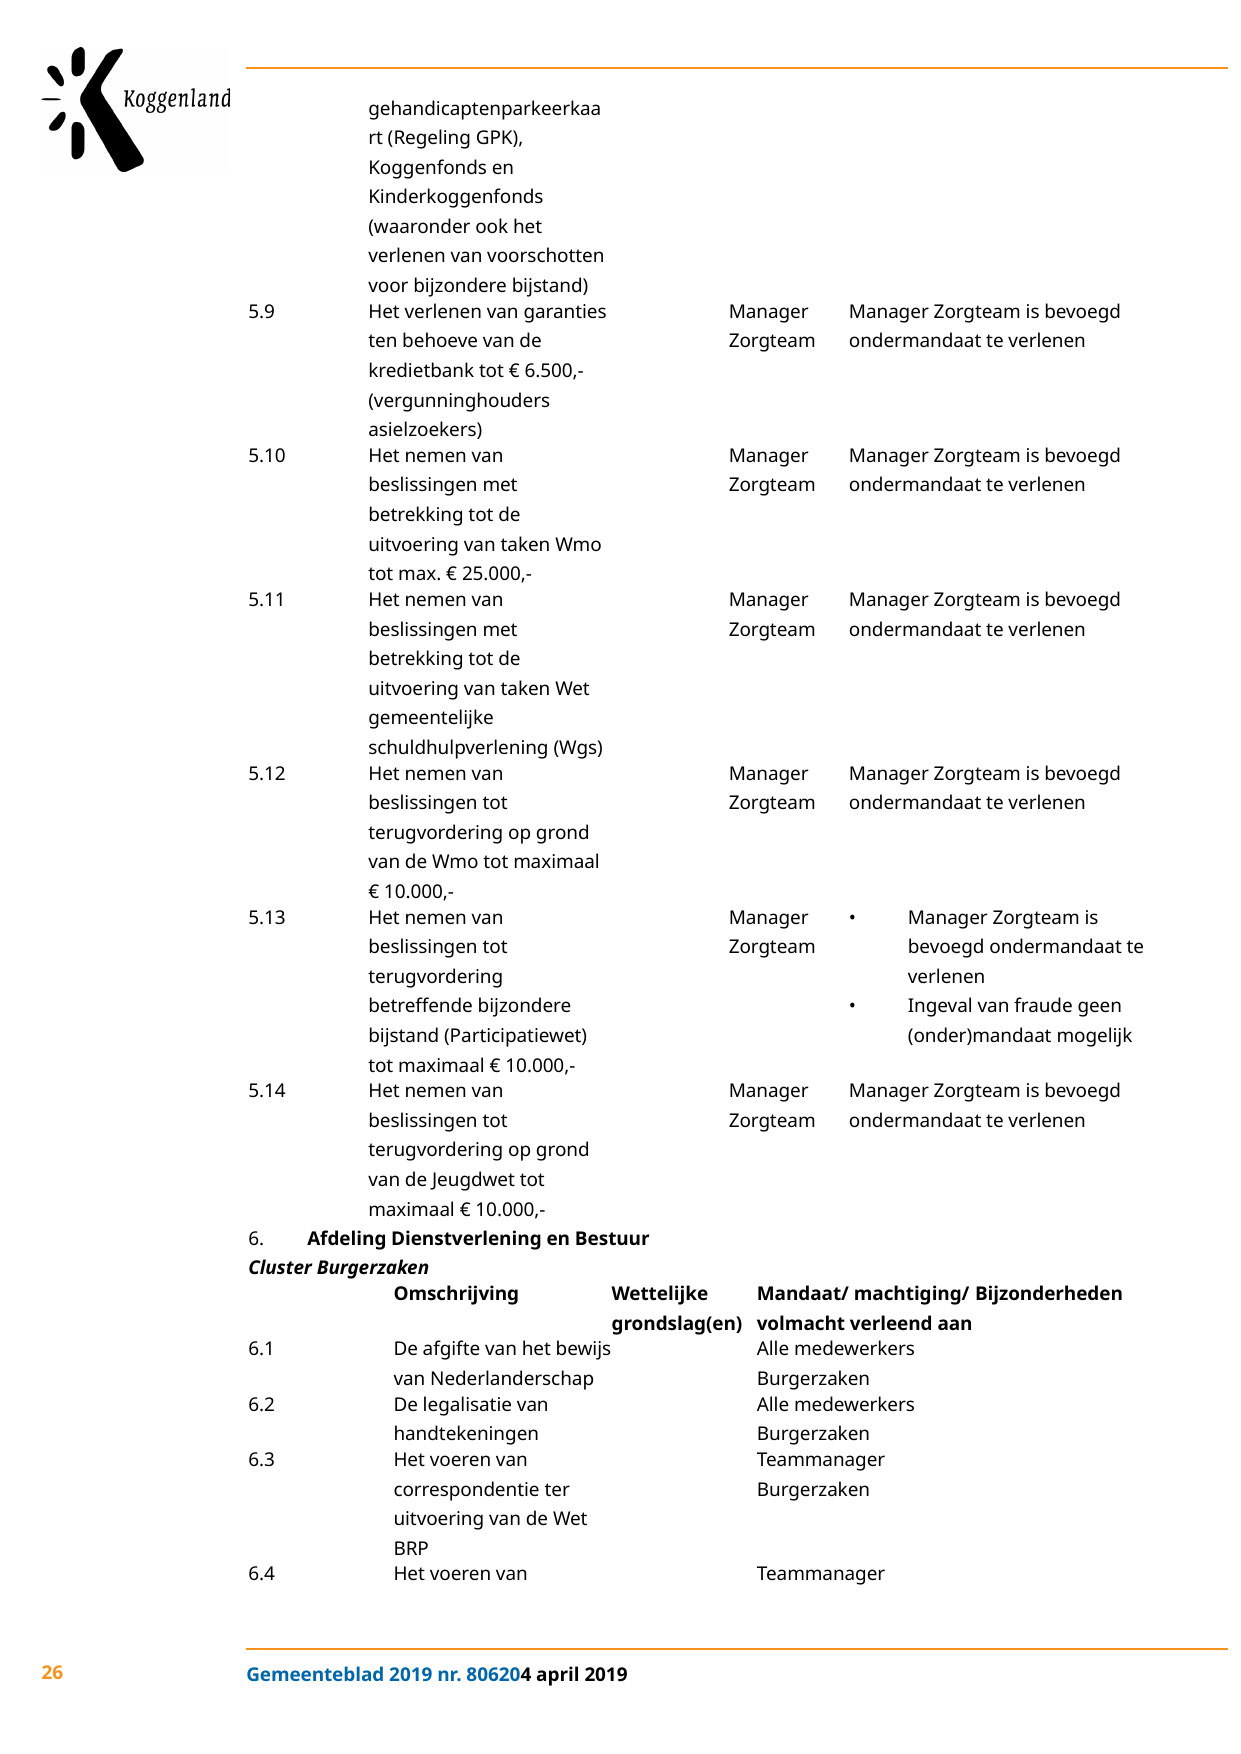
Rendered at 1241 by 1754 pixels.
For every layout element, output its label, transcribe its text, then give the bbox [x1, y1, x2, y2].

table_cell Omschrijving [393, 1280, 611, 1336]
table_cell Het nemen van beslissingen met betrekking tot de uitvoering van taken Wet gemeentelijke schuldhulpverlening (Wgs) [368, 586, 608, 760]
table_cell 5.13 [248, 904, 368, 1077]
table_cell [608, 1078, 728, 1222]
table_cell Het voeren van [393, 1561, 611, 1586]
table_cell Het nemen van beslissingen tot terugvordering op grond van de Jeugdwet tot maximaal € 10.000,- [368, 1078, 608, 1222]
table_cell [608, 298, 728, 442]
table_cell Manager Zorgteam [729, 904, 849, 1077]
table_cell 6.2 [248, 1391, 393, 1446]
table_cell [611, 1336, 757, 1391]
table_cell Het nemen van beslissingen met betrekking tot de uitvoering van taken Wmo tot max. € 25.000,- [368, 442, 608, 586]
table_cell 5.11 [248, 586, 368, 760]
table_cell 6.3 [248, 1446, 393, 1561]
table_cell [975, 1561, 1152, 1586]
table_cell 6.4 [248, 1561, 393, 1586]
table_cell 6.1 [248, 1336, 393, 1391]
table_cell Bijzonderheden [975, 1280, 1152, 1336]
table_cell Alle medewerkers Burgerzaken [757, 1336, 975, 1391]
table_cell Manager Zorgteam is bevoegd ondermandaat te verlenen [849, 1078, 1152, 1222]
list Afdeling Dienstverlening en Bestuur [248, 1225, 1152, 1251]
table_cell 5.10 [248, 442, 368, 586]
table_cell [611, 1391, 757, 1446]
table_cell Manager Zorgteam [729, 298, 849, 442]
table_cell De legalisatie van handtekeningen [393, 1391, 611, 1446]
table_cell Het verlenen van garanties ten behoeve van de kredietbank tot € 6.500,- (vergunninghouders asielzoekers) [368, 298, 608, 442]
table_cell Manager Zorgteam is bevoegd ondermandaat te verlenen [849, 586, 1152, 760]
table_cell Het nemen van beslissingen tot terugvordering betreffende bijzondere bijstand (Participatiewet) tot maximaal € 10.000,- [368, 904, 608, 1077]
table_cell Manager Zorgteam is bevoegd ondermandaat te verlenen Ingeval van fraude geen (onder)mandaat mogelijk [849, 904, 1152, 1077]
table_cell gehandicaptenparkeerkaart (Regeling GPK), Koggenfonds en Kinderkoggenfonds (waaronder ook het verlenen van voorschotten voor bijzondere bijstand) [368, 95, 608, 298]
table_cell 5.14 [248, 1078, 368, 1222]
table_cell Mandaat/ machtiging/ volmacht verleend aan [757, 1280, 975, 1336]
table_cell [248, 1280, 393, 1336]
table_cell De afgifte van het bewijs van Nederlanderschap [393, 1336, 611, 1391]
table_cell [975, 1336, 1152, 1391]
table_cell [608, 904, 728, 1077]
table_cell Het voeren van correspondentie ter uitvoering van de Wet BRP [393, 1446, 611, 1561]
table_cell 5.9 [248, 298, 368, 442]
table_cell [608, 442, 728, 586]
table_cell [611, 1446, 757, 1561]
picture [41, 47, 231, 172]
table_cell Alle medewerkers Burgerzaken [757, 1391, 975, 1446]
table_cell Teammanager [757, 1561, 975, 1586]
table_cell [608, 760, 728, 904]
table_cell Wettelijke grondslag(en) [611, 1280, 757, 1336]
table_cell Teammanager Burgerzaken [757, 1446, 975, 1561]
table_cell [611, 1561, 757, 1586]
table_cell Het nemen van beslissingen tot terugvordering op grond van de Wmo tot maximaal € 10.000,- [368, 760, 608, 904]
table_cell [975, 1391, 1152, 1446]
table_cell [608, 586, 728, 760]
table_cell [608, 95, 728, 298]
table_header Cluster Burgerzaken [248, 1255, 1152, 1280]
table_cell Manager Zorgteam [729, 586, 849, 760]
table_cell Manager Zorgteam [729, 760, 849, 904]
table_cell [729, 95, 849, 298]
table_cell Manager Zorgteam [729, 1078, 849, 1222]
table_cell 5.12 [248, 760, 368, 904]
table_cell Manager Zorgteam is bevoegd ondermandaat te verlenen [849, 442, 1152, 586]
table_cell [975, 1446, 1152, 1561]
table_cell [248, 95, 368, 298]
table_cell Manager Zorgteam is bevoegd ondermandaat te verlenen [849, 760, 1152, 904]
table_cell Manager Zorgteam is bevoegd ondermandaat te verlenen [849, 298, 1152, 442]
table_cell Manager Zorgteam [729, 442, 849, 586]
table_cell [849, 95, 1152, 298]
